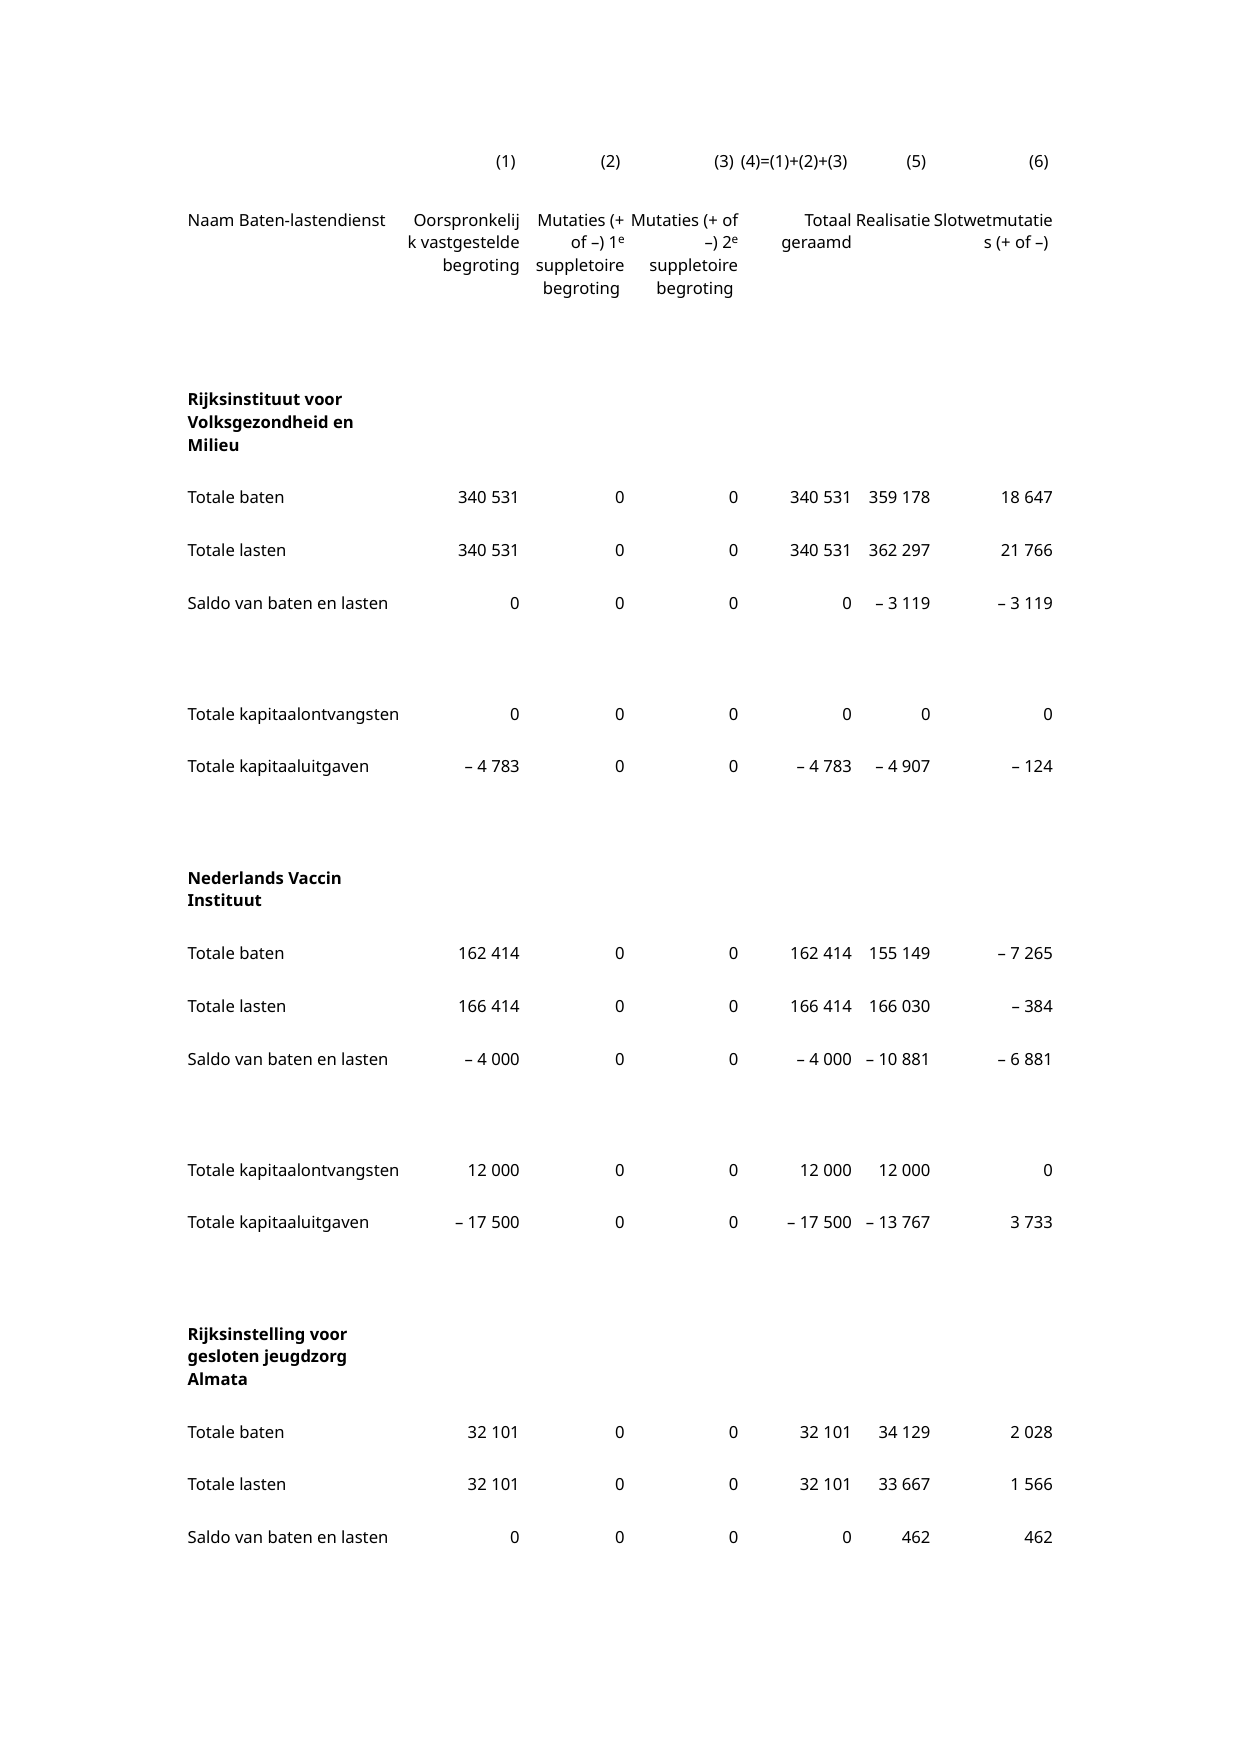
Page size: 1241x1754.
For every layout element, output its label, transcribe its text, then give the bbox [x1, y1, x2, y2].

table_cell 0 [520, 1420, 624, 1473]
table_cell – 6 881 [930, 1047, 1053, 1100]
table_cell [188, 1264, 406, 1322]
table_cell 0 [852, 703, 930, 755]
table_cell [624, 329, 738, 388]
table_cell 0 [930, 1158, 1053, 1211]
table_cell 1 566 [930, 1473, 1053, 1526]
table_cell 462 [930, 1526, 1053, 1578]
table_cell [852, 1100, 930, 1158]
table_cell Totale lasten [188, 539, 406, 591]
table_cell 0 [624, 1473, 738, 1526]
table_cell [930, 329, 1053, 388]
table_cell [738, 866, 852, 942]
table_cell [852, 866, 930, 942]
table_cell 0 [624, 1158, 738, 1211]
table_cell 0 [930, 703, 1053, 755]
table_cell Oorspronkelijk vastgestelde begroting [406, 209, 519, 329]
table_header (6) [930, 150, 1053, 208]
table_cell [738, 1100, 852, 1158]
table_cell [406, 808, 519, 866]
table_cell Nederlands Vaccin Instituut [188, 866, 406, 942]
table_cell [852, 388, 930, 486]
table_cell Totale baten [188, 486, 406, 538]
table_cell [624, 388, 738, 486]
table_cell 0 [406, 703, 519, 755]
table_cell Saldo van baten en lasten [188, 591, 406, 644]
table_cell [406, 644, 519, 702]
table_cell [738, 1264, 852, 1322]
table_cell [624, 1100, 738, 1158]
table_cell [738, 1322, 852, 1420]
table_cell 0 [738, 591, 852, 644]
table_cell 0 [520, 755, 624, 808]
table_cell 0 [520, 1526, 624, 1578]
table_cell [930, 644, 1053, 702]
table_cell 155 149 [852, 942, 930, 994]
table_cell 0 [520, 1211, 624, 1264]
table_cell – 124 [930, 755, 1053, 808]
table_cell – 384 [930, 994, 1053, 1047]
table_cell 12 000 [738, 1158, 852, 1211]
table_cell Totale lasten [188, 1473, 406, 1526]
table_cell 359 178 [852, 486, 930, 538]
table_cell – 7 265 [930, 942, 1053, 994]
table_cell 21 766 [930, 539, 1053, 591]
table_cell – 4 000 [406, 1047, 519, 1100]
table_cell Totale kapitaaluitgaven [188, 1211, 406, 1264]
table_cell Totale lasten [188, 994, 406, 1047]
table_cell 0 [624, 1526, 738, 1578]
table_cell 162 414 [406, 942, 519, 994]
table_cell [188, 1100, 406, 1158]
table_cell 340 531 [406, 486, 519, 538]
table_cell 0 [520, 994, 624, 1047]
table_cell [624, 1322, 738, 1420]
table_header (1) [406, 150, 519, 208]
table_cell 0 [624, 942, 738, 994]
table_cell 0 [624, 591, 738, 644]
table_cell 0 [738, 1526, 852, 1578]
table_cell 0 [624, 755, 738, 808]
table_cell 166 030 [852, 994, 930, 1047]
table_cell 12 000 [406, 1158, 519, 1211]
table_cell 362 297 [852, 539, 930, 591]
table_cell 166 414 [738, 994, 852, 1047]
table_cell [406, 329, 519, 388]
table_cell 2 028 [930, 1420, 1053, 1473]
table_cell 32 101 [738, 1473, 852, 1526]
table_cell 0 [520, 942, 624, 994]
table_cell 32 101 [406, 1473, 519, 1526]
table_cell [406, 1322, 519, 1420]
table_cell Realisatie [852, 209, 930, 329]
table_header (2) [520, 150, 624, 208]
table_cell Saldo van baten en lasten [188, 1526, 406, 1578]
table_header [188, 150, 406, 208]
table_cell [624, 1264, 738, 1322]
table_cell Totale kapitaalontvangsten [188, 703, 406, 755]
table_cell [406, 866, 519, 942]
table_cell 340 531 [406, 539, 519, 591]
table_cell 0 [520, 703, 624, 755]
table_cell [738, 644, 852, 702]
table_cell 34 129 [852, 1420, 930, 1473]
table_cell 32 101 [738, 1420, 852, 1473]
table_cell – 3 119 [852, 591, 930, 644]
table_cell Totale kapitaaluitgaven [188, 755, 406, 808]
table_cell 166 414 [406, 994, 519, 1047]
table_cell 162 414 [738, 942, 852, 994]
table_cell [852, 644, 930, 702]
table_cell 462 [852, 1526, 930, 1578]
table_cell 0 [624, 539, 738, 591]
table_cell [520, 329, 624, 388]
table_cell – 3 119 [930, 591, 1053, 644]
table_cell Totale baten [188, 1420, 406, 1473]
table_cell [406, 388, 519, 486]
table_cell [852, 1322, 930, 1420]
table_cell [738, 388, 852, 486]
table_cell [852, 329, 930, 388]
table_cell 0 [624, 1047, 738, 1100]
table_cell [188, 329, 406, 388]
table_cell – 17 500 [406, 1211, 519, 1264]
table_cell 18 647 [930, 486, 1053, 538]
table_cell Totaal geraamd [738, 209, 852, 329]
table_cell [520, 1264, 624, 1322]
table_cell [520, 1322, 624, 1420]
table_cell 12 000 [852, 1158, 930, 1211]
table_cell – 4 907 [852, 755, 930, 808]
table_header (3) [624, 150, 738, 208]
table_cell 0 [406, 591, 519, 644]
table_cell [930, 388, 1053, 486]
table_cell [930, 1100, 1053, 1158]
table_cell [624, 644, 738, 702]
table_cell 0 [520, 1047, 624, 1100]
table_cell [520, 1100, 624, 1158]
table_cell [930, 808, 1053, 866]
table_cell [852, 808, 930, 866]
table_cell 0 [738, 703, 852, 755]
table_cell [520, 866, 624, 942]
table_cell [188, 808, 406, 866]
table_cell [852, 1264, 930, 1322]
table_cell 0 [520, 486, 624, 538]
table_cell [520, 644, 624, 702]
table_cell 340 531 [738, 539, 852, 591]
table_cell 0 [624, 994, 738, 1047]
table_cell Slotwetmutaties (+ of –) [930, 209, 1053, 329]
table_cell 0 [624, 486, 738, 538]
table_cell Totale baten [188, 942, 406, 994]
table_cell [738, 808, 852, 866]
table_cell Rijksinstelling voor gesloten jeugdzorg Almata [188, 1322, 406, 1420]
table_cell 0 [520, 1473, 624, 1526]
table_header (4)=(1)+(2)+(3) [738, 150, 852, 208]
table_cell Mutaties (+ of –) 2e suppletoire begroting [624, 209, 738, 329]
table_cell – 4 783 [406, 755, 519, 808]
table_cell Naam Baten-lastendienst [188, 209, 406, 329]
table_cell [930, 1322, 1053, 1420]
table_cell 0 [520, 591, 624, 644]
table_cell [188, 644, 406, 702]
table_cell [520, 388, 624, 486]
table_cell 0 [520, 1158, 624, 1211]
table_cell [738, 329, 852, 388]
table_cell [624, 808, 738, 866]
table_cell 0 [624, 703, 738, 755]
table_cell Totale kapitaalontvangsten [188, 1158, 406, 1211]
table_cell 3 733 [930, 1211, 1053, 1264]
table_cell – 13 767 [852, 1211, 930, 1264]
table_cell 0 [520, 539, 624, 591]
table_cell [930, 866, 1053, 942]
table_cell Mutaties (+ of –) 1e suppletoire begroting [520, 209, 624, 329]
table_cell [406, 1100, 519, 1158]
table_header (5) [852, 150, 930, 208]
table_cell 0 [624, 1211, 738, 1264]
table_cell Rijksinstituut voor Volksgezondheid en Milieu [188, 388, 406, 486]
table_cell 33 667 [852, 1473, 930, 1526]
table_cell 0 [406, 1526, 519, 1578]
table_cell – 10 881 [852, 1047, 930, 1100]
table_cell [624, 866, 738, 942]
table_cell Saldo van baten en lasten [188, 1047, 406, 1100]
table_cell – 4 000 [738, 1047, 852, 1100]
table_cell – 17 500 [738, 1211, 852, 1264]
table_cell 340 531 [738, 486, 852, 538]
table_cell [520, 808, 624, 866]
table_cell 0 [624, 1420, 738, 1473]
table_cell – 4 783 [738, 755, 852, 808]
table_cell [406, 1264, 519, 1322]
table_cell [930, 1264, 1053, 1322]
table_cell 32 101 [406, 1420, 519, 1473]
